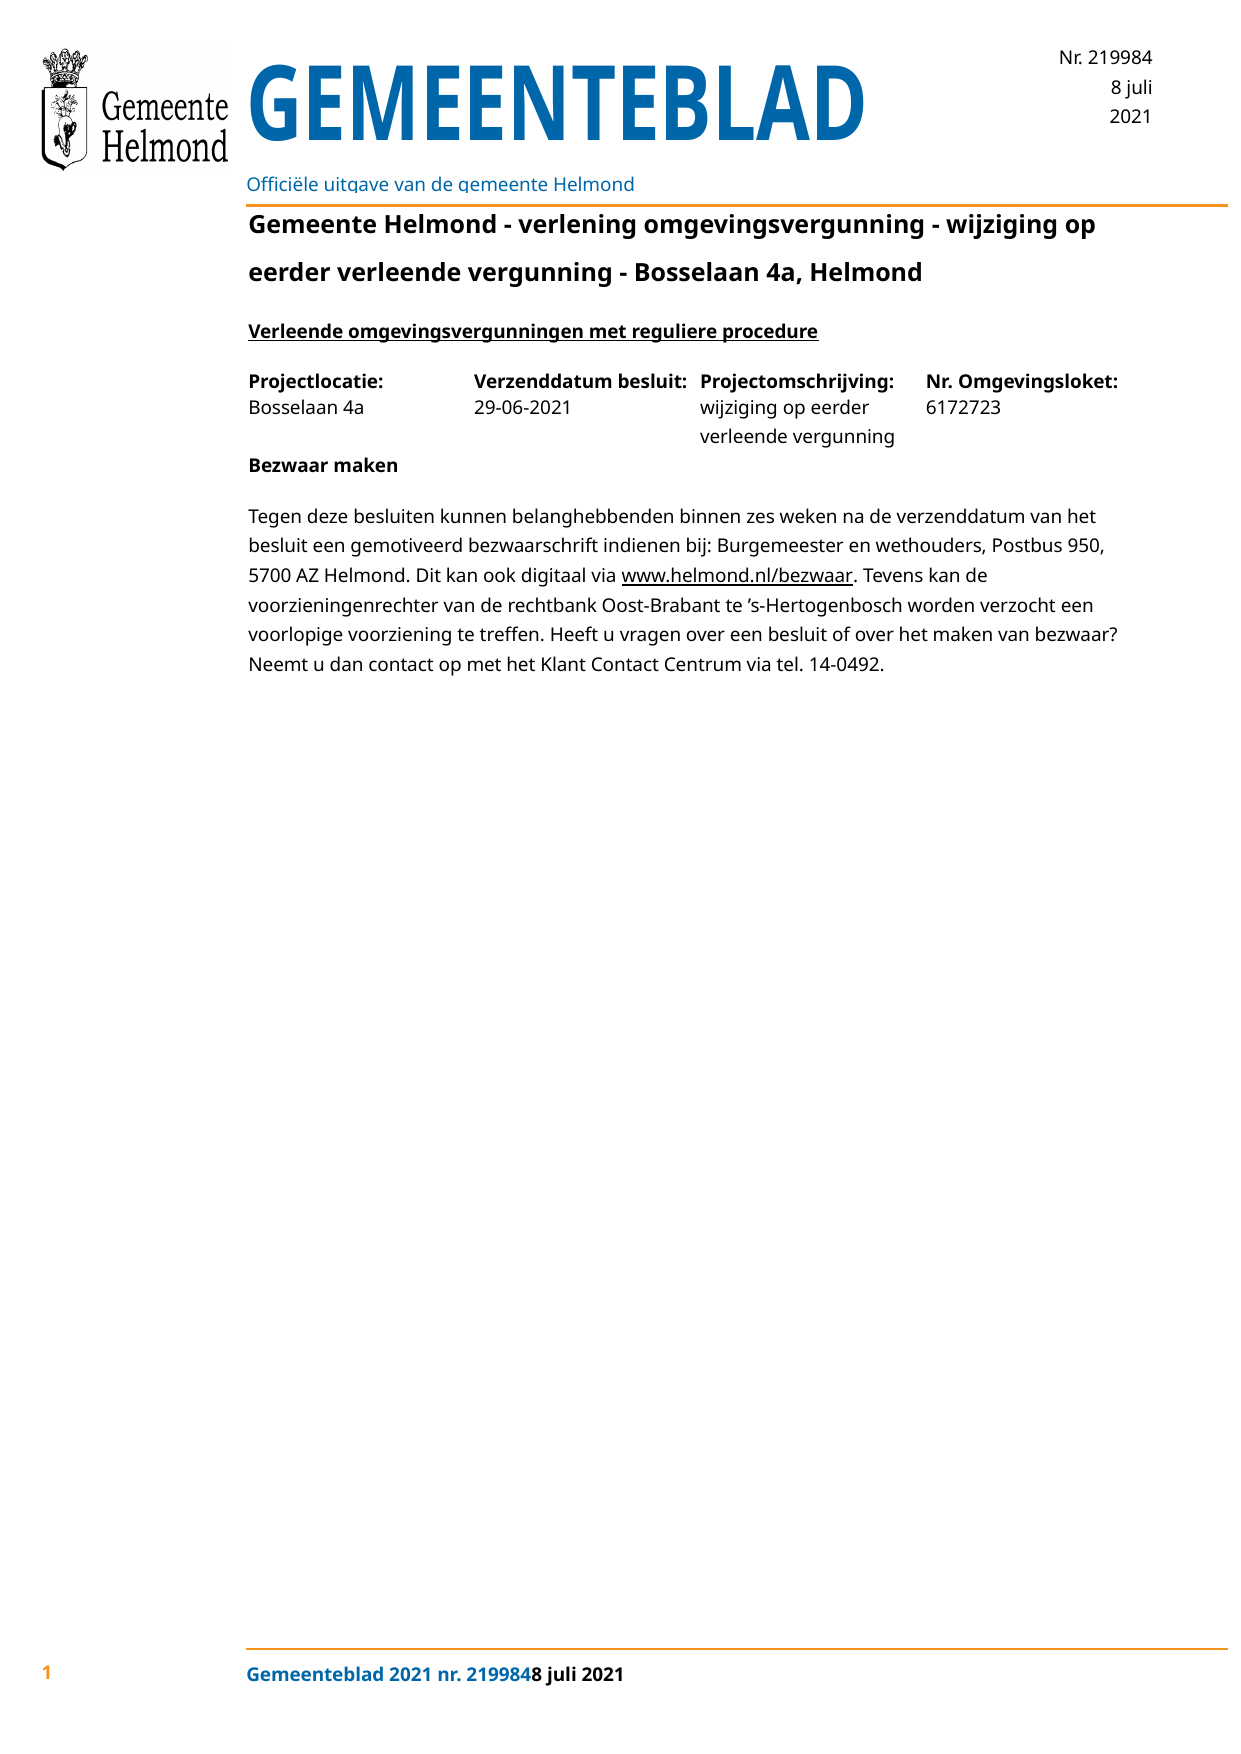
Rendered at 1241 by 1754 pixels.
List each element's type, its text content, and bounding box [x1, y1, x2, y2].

picture [41, 47, 231, 172]
text Gemeente Helmond - verlening omgevingsvergunning - wijziging op eerder verleende vergunning - Bosselaan 4a, Helmond [248, 207, 1152, 288]
text Tegen deze besluiten kunnen belanghebbenden binnen zes weken na de verzenddatum van het besluit een gemotiveerd bezwaarschrift indienen bij: Burgemeester en wethouders, Postbus 950, 5700 AZ Helmond. Dit kan ook digitaal via www.helmond.nl/bezwaar. Tevens kan de voorzieningenrechter van de rechtbank Oost-Brabant te ’s-Hertogenbosch worden verzocht een voorlopige voorziening te treffen. Heeft u vragen over een besluit of over het maken van bezwaar? Neemt u dan contact op met het Klant Contact Centrum via tel. 14-0492. [248, 503, 1152, 677]
table_header Verzenddatum besluit: [474, 369, 700, 394]
text Verleende omgevingsvergunningen met reguliere procedure [248, 318, 1152, 344]
table_cell wijziging op eerder verleende vergunning [700, 394, 926, 449]
table_header Nr. Omgevingsloket: [926, 369, 1152, 394]
table_cell Bosselaan 4a [248, 394, 474, 449]
table_cell 6172723 [926, 394, 1152, 449]
text Bezwaar maken [248, 453, 1152, 478]
table_header Projectlocatie: [248, 369, 474, 394]
table_cell 29-06-2021 [474, 394, 700, 449]
table_header Projectomschrijving: [700, 369, 926, 394]
